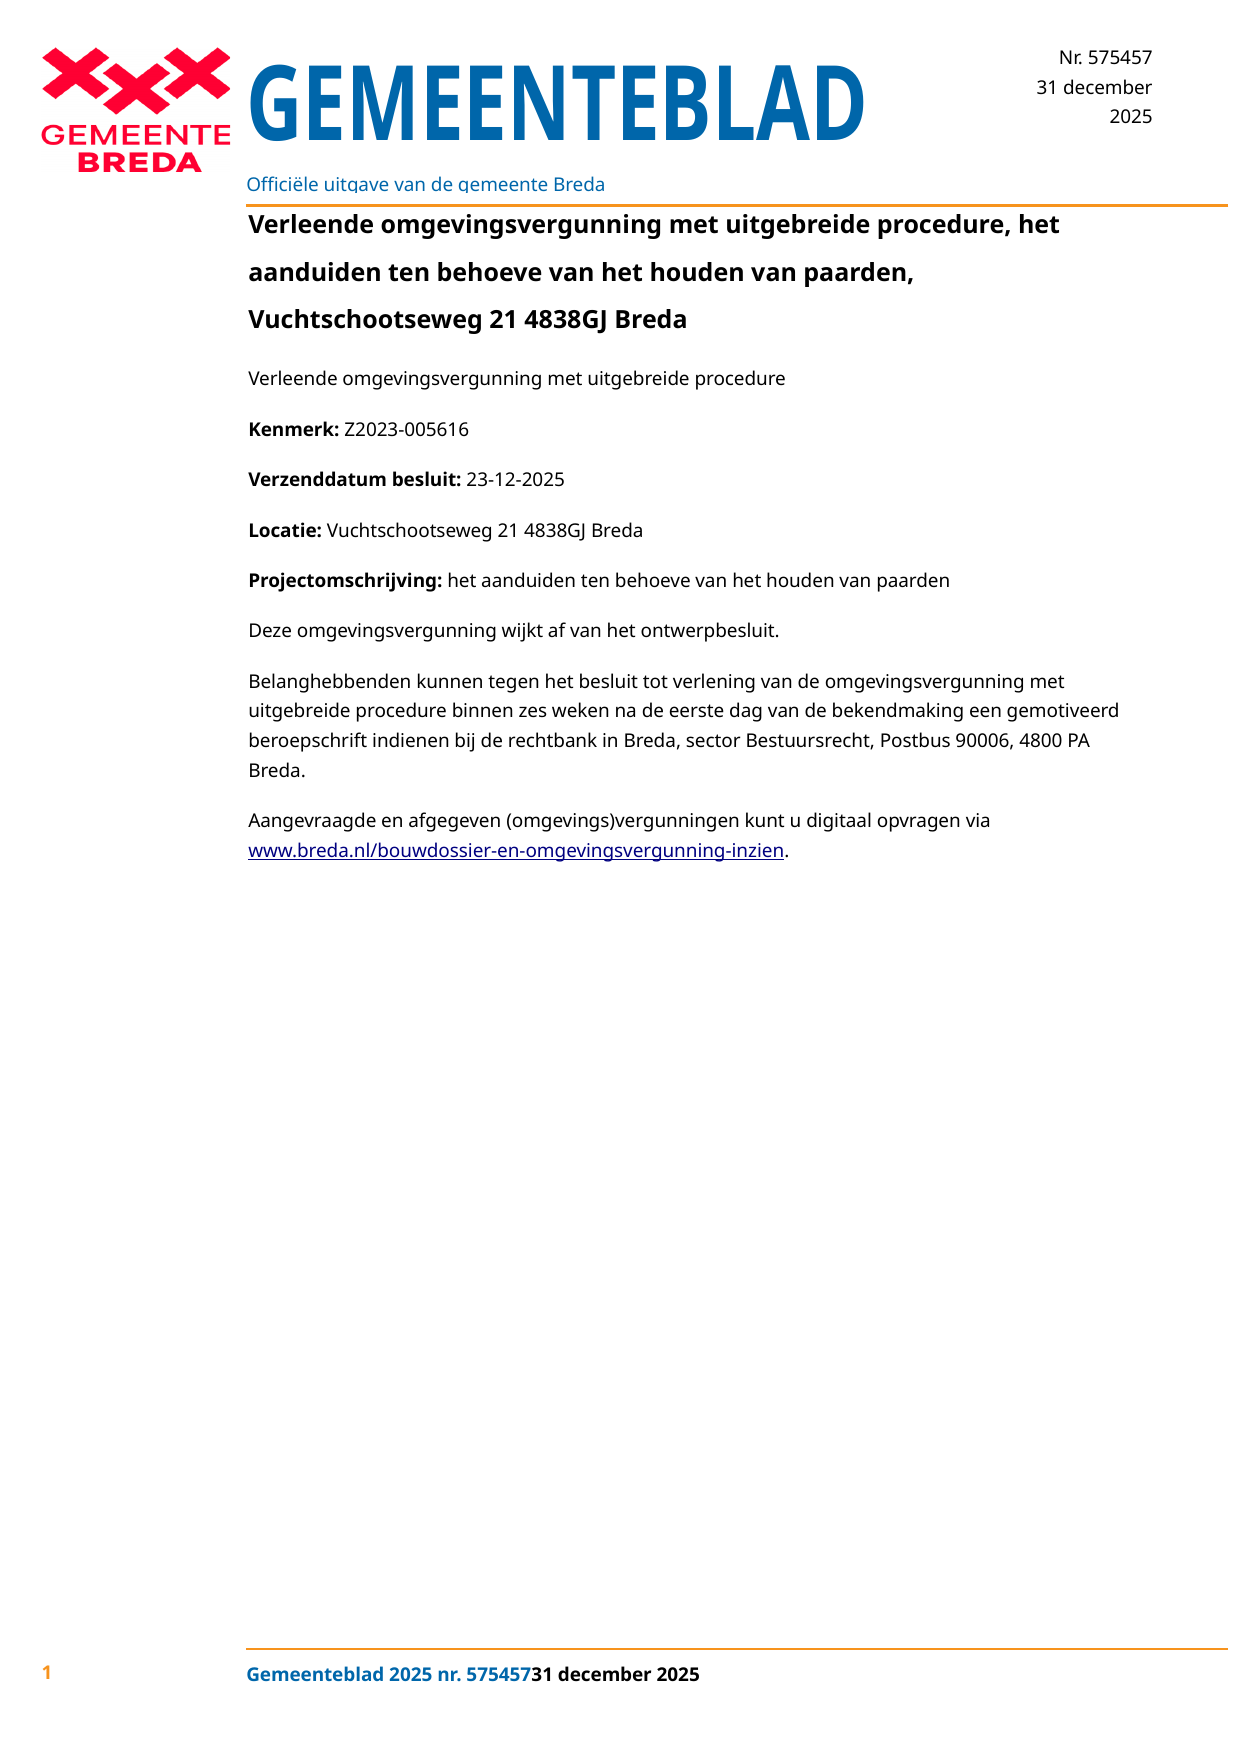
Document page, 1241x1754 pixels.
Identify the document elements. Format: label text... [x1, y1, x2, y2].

text Verzenddatum besluit: 23-12-2025 [248, 466, 1152, 492]
picture [41, 47, 231, 172]
text Verleende omgevingsvergunning met uitgebreide procedure [248, 366, 1152, 391]
text Locatie: Vuchtschootseweg 21 4838GJ Breda [248, 517, 1152, 542]
text Projectomschrijving: het aanduiden ten behoeve van het houden van paarden [248, 567, 1152, 593]
text Aangevraagde en afgegeven (omgevings)vergunningen kunt u digitaal opvragen via www.breda.nl/bouwdossier-en-omgevingsvergunning-inzien. [248, 807, 1152, 862]
text Kenmerk: Z2023-005616 [248, 416, 1152, 442]
text Belanghebbenden kunnen tegen het besluit tot verlening van de omgevingsvergunning met uitgebreide procedure binnen zes weken na de eerste dag van de bekendmaking een gemotiveerd beroepschrift indienen bij de rechtbank in Breda, sector Bestuursrecht, Postbus 90006, 4800 PA Breda. [248, 668, 1152, 782]
text Deze omgevingsvergunning wijkt af van het ontwerpbesluit. [248, 618, 1152, 643]
text Verleende omgevingsvergunning met uitgebreide procedure, het aanduiden ten behoeve van het houden van paarden, Vuchtschootseweg 21 4838GJ Breda [248, 207, 1152, 336]
